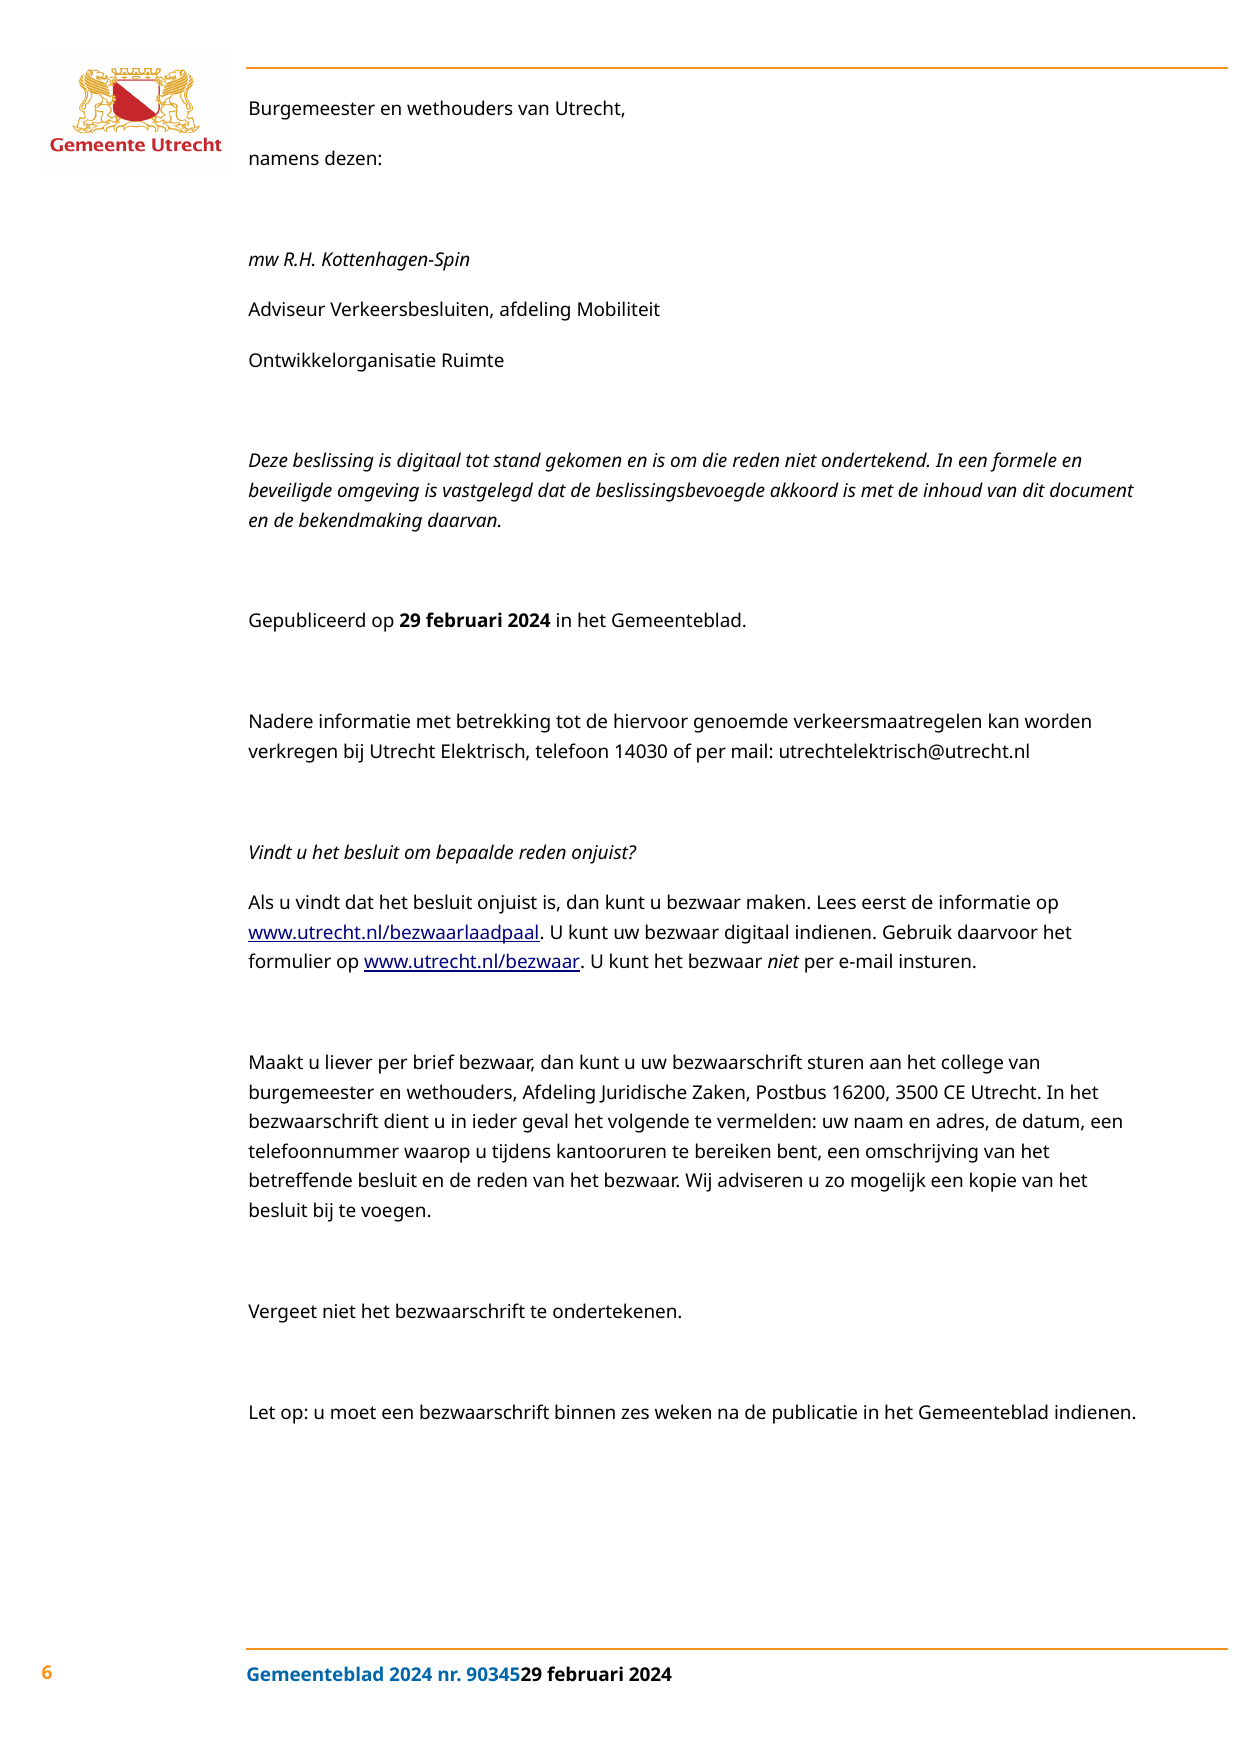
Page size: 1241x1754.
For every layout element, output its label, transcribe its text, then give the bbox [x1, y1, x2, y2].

text Nadere informatie met betrekking tot de hiervoor genoemde verkeersmaatregelen kan worden verkregen bij Utrecht Elektrisch, telefoon 14030 of per mail: utrechtelektrisch@utrecht.nl [248, 708, 1152, 764]
text Ontwikkelorganisatie Ruimte [248, 347, 1152, 373]
text Burgemeester en wethouders van Utrecht, [248, 95, 1152, 121]
text mw R.H. Kottenhagen-Spin [248, 246, 1152, 272]
text namens dezen: [248, 145, 1152, 171]
text Als u vindt dat het besluit onjuist is, dan kunt u bezwaar maken. Lees eerst de informatie op www.utrecht.nl/bezwaarlaadpaal. U kunt uw bezwaar digitaal indienen. Gebruik daarvoor het formulier op www.utrecht.nl/bezwaar. U kunt het bezwaar niet per e-mail insturen. [248, 889, 1152, 974]
text Gepubliceerd op 29 februari 2024 in het Gemeenteblad. [248, 608, 1152, 633]
text Vergeet niet het bezwaarschrift te ondertekenen. [248, 1298, 1152, 1324]
text Deze beslissing is digitaal tot stand gekomen en is om die reden niet ondertekend. In een formele en beveiligde omgeving is vastgelegd dat de beslissingsbevoegde akkoord is met de inhoud van dit document en de bekendmaking daarvan. [248, 448, 1152, 533]
text Vindt u het besluit om bepaalde reden onjuist? [248, 839, 1152, 865]
text Let op: u moet een bezwaarschrift binnen zes weken na de publicatie in het Gemeenteblad indienen. [248, 1399, 1152, 1425]
picture [41, 47, 231, 172]
text Maakt u liever per brief bezwaar, dan kunt u uw bezwaarschrift sturen aan het college van burgemeester en wethouders, Afdeling Juridische Zaken, Postbus 16200, 3500 CE Utrecht. In het bezwaarschrift dient u in ieder geval het volgende te vermelden: uw naam en adres, de datum, een telefoonnummer waarop u tijdens kantooruren te bereiken bent, een omschrijving van het betreffende besluit en de reden van het bezwaar. Wij adviseren u zo mogelijk een kopie van het besluit bij te voegen. [248, 1049, 1152, 1223]
text Adviseur Verkeersbesluiten, afdeling Mobiliteit [248, 296, 1152, 322]
